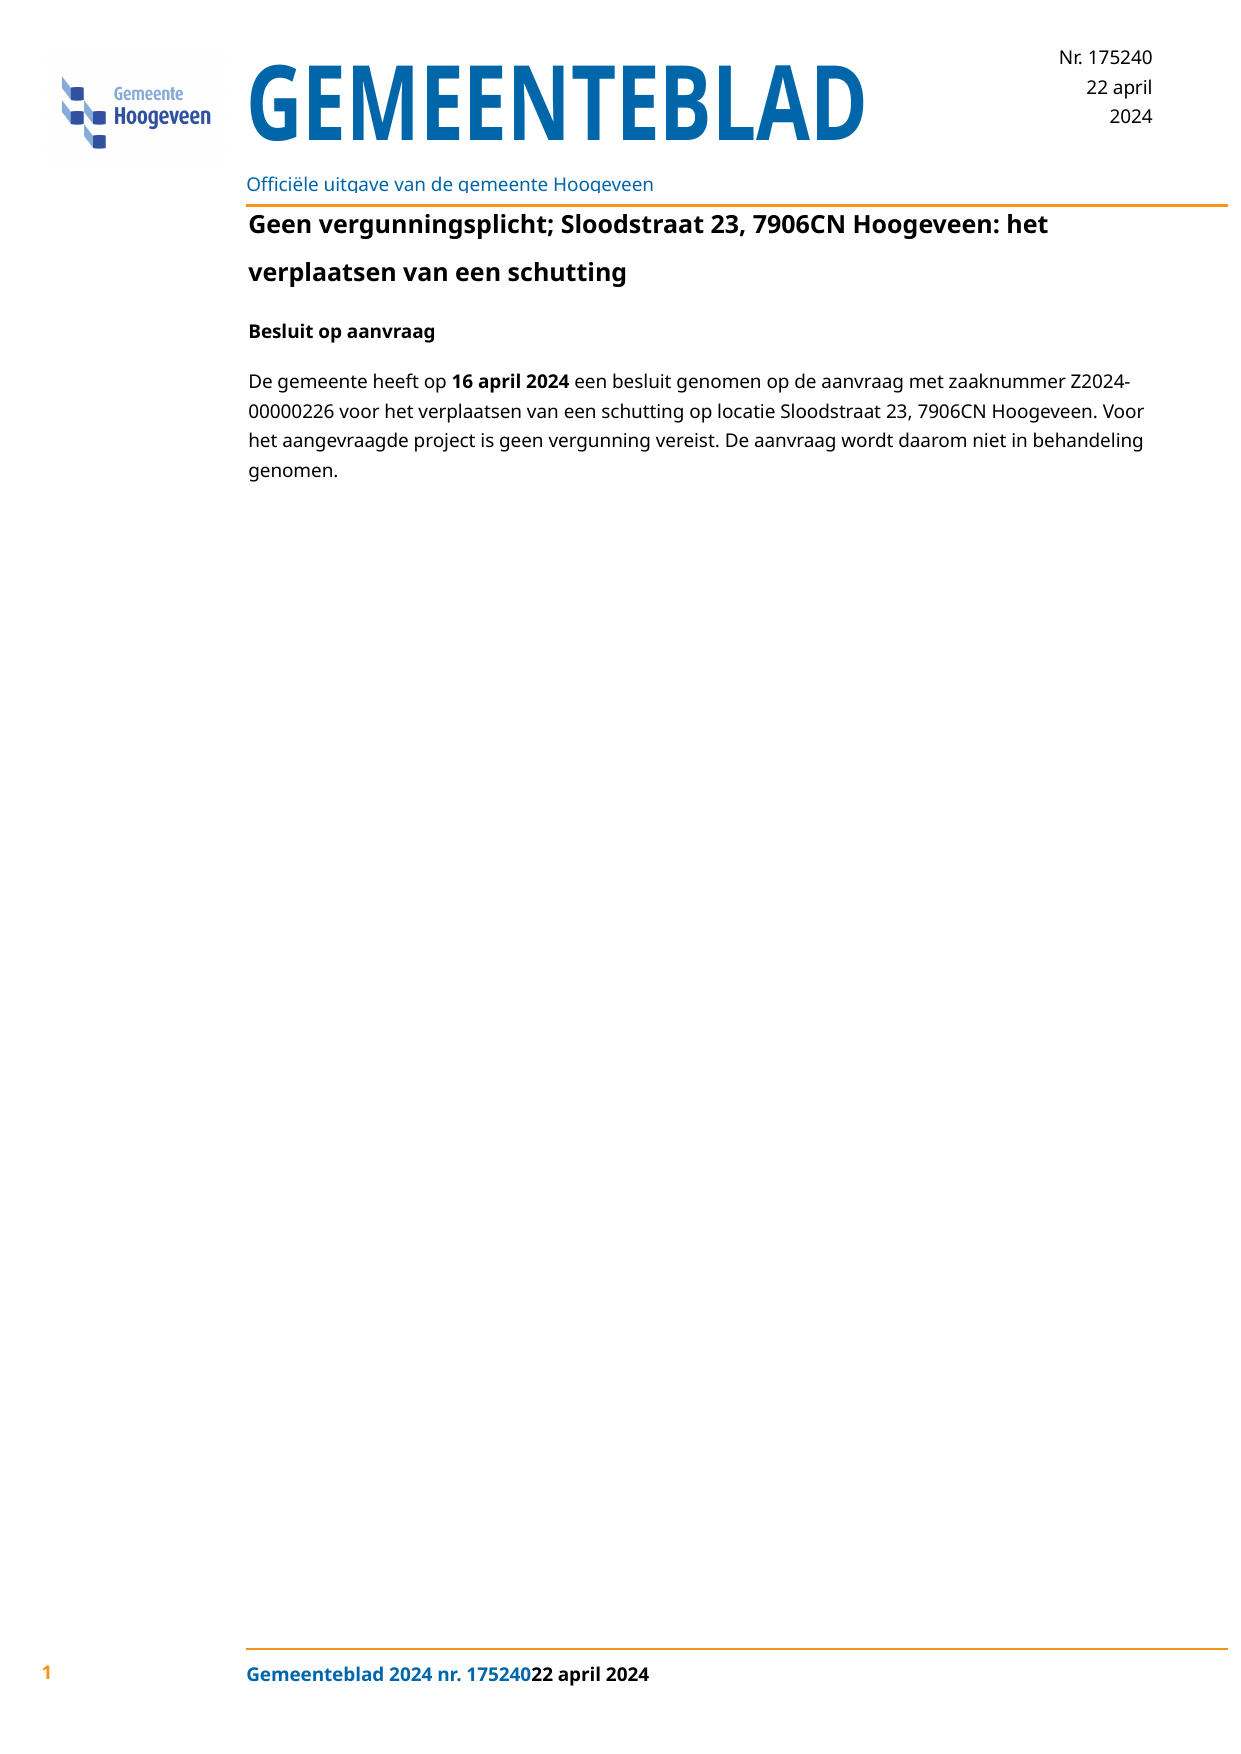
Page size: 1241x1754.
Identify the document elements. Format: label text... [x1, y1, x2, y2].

text Besluit op aanvraag [248, 318, 1152, 344]
text Geen vergunningsplicht; Sloodstraat 23, 7906CN Hoogeveen: het verplaatsen van een schutting [248, 207, 1152, 288]
text De gemeente heeft op 16 april 2024 een besluit genomen op de aanvraag met zaaknummer Z2024-00000226 voor het verplaatsen van een schutting op locatie Sloodstraat 23, 7906CN Hoogeveen. Voor het aangevraagde project is geen vergunning vereist. De aanvraag wordt daarom niet in behandeling genomen. [248, 368, 1152, 483]
picture [41, 47, 231, 172]
